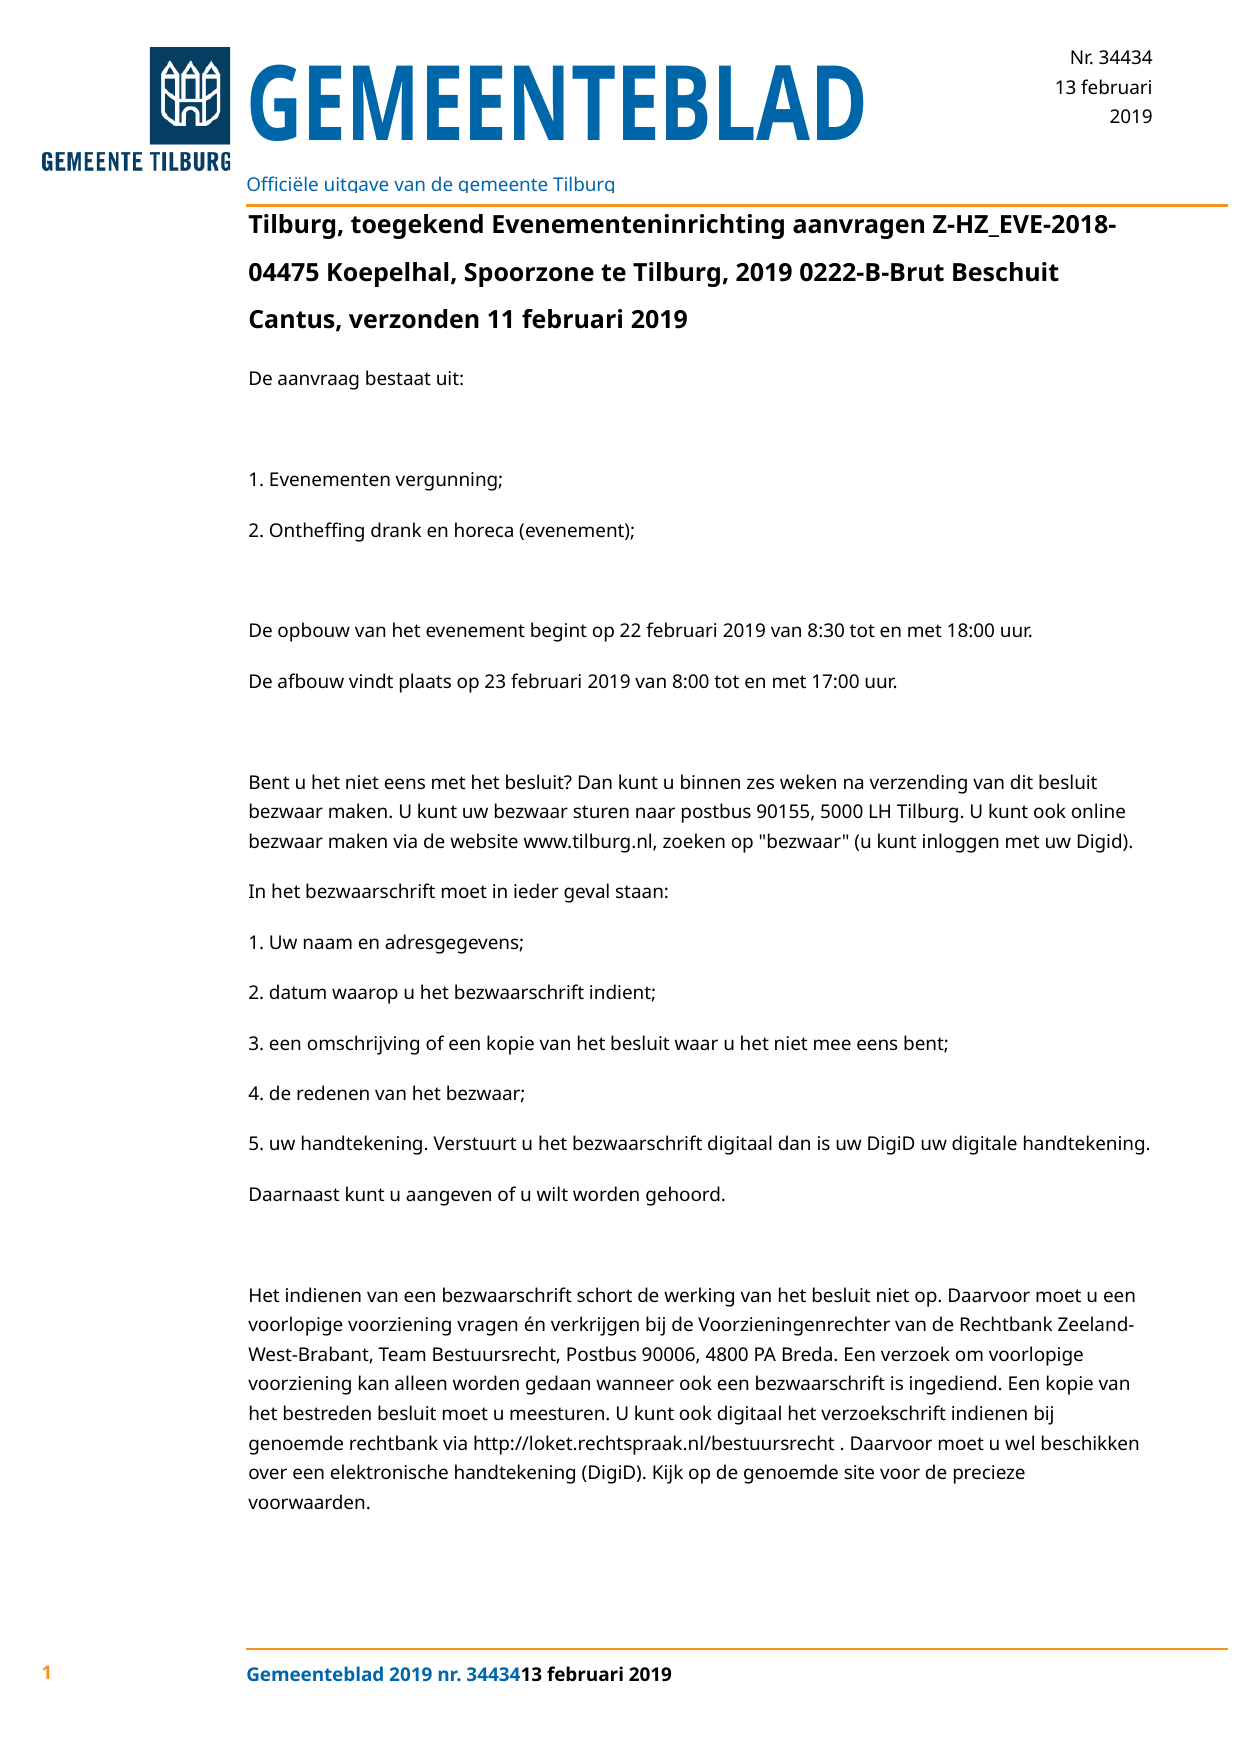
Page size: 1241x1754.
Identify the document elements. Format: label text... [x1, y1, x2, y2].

text De aanvraag bestaat uit: [248, 366, 1152, 391]
picture [41, 47, 231, 172]
text 3. een omschrijving of een kopie van het besluit waar u het niet mee eens bent; [248, 1030, 1152, 1055]
text 1. Evenementen vergunning; [248, 466, 1152, 492]
text 4. de redenen van het bezwaar; [248, 1080, 1152, 1106]
text Het indienen van een bezwaarschrift schort de werking van het besluit niet op. Daarvoor moet u een voorlopige voorziening vragen én verkrijgen bij de Voorzieningenrechter van de Rechtbank Zeeland-West-Brabant, Team Bestuursrecht, Postbus 90006, 4800 PA Breda. Een verzoek om voorlopige voorziening kan alleen worden gedaan wanneer ook een bezwaarschrift is ingediend. Een kopie van het bestreden besluit moet u meesturen. U kunt ook digitaal het verzoekschrift indienen bij genoemde rechtbank via http://loket.rechtspraak.nl/bestuursrecht . Daarvoor moet u wel beschikken over een elektronische handtekening (DigiD). Kijk op de genoemde site voor de precieze voorwaarden. [248, 1282, 1152, 1514]
text De opbouw van het evenement begint op 22 februari 2019 van 8:30 tot en met 18:00 uur. [248, 618, 1152, 643]
text 2. Ontheffing drank en horeca (evenement); [248, 517, 1152, 542]
text 2. datum waarop u het bezwaarschrift indient; [248, 979, 1152, 1005]
text Daarnaast kunt u aangeven of u wilt worden gehoord. [248, 1181, 1152, 1207]
text 5. uw handtekening. Verstuurt u het bezwaarschrift digitaal dan is uw DigiD uw digitale handtekening. [248, 1131, 1152, 1156]
text Bent u het niet eens met het besluit? Dan kunt u binnen zes weken na verzending van dit besluit bezwaar maken. U kunt uw bezwaar sturen naar postbus 90155, 5000 LH Tilburg. U kunt ook online bezwaar maken via de website www.tilburg.nl, zoeken op "bezwaar" (u kunt inloggen met uw Digid). [248, 769, 1152, 854]
text In het bezwaarschrift moet in ieder geval staan: [248, 878, 1152, 904]
text Tilburg, toegekend Evenementeninrichting aanvragen Z-HZ_EVE-2018-04475 Koepelhal, Spoorzone te Tilburg, 2019 0222-B-Brut Beschuit Cantus, verzonden 11 februari 2019 [248, 207, 1152, 336]
text De afbouw vindt plaats op 23 februari 2019 van 8:00 tot en met 17:00 uur. [248, 668, 1152, 694]
text 1. Uw naam en adresgegevens; [248, 929, 1152, 954]
